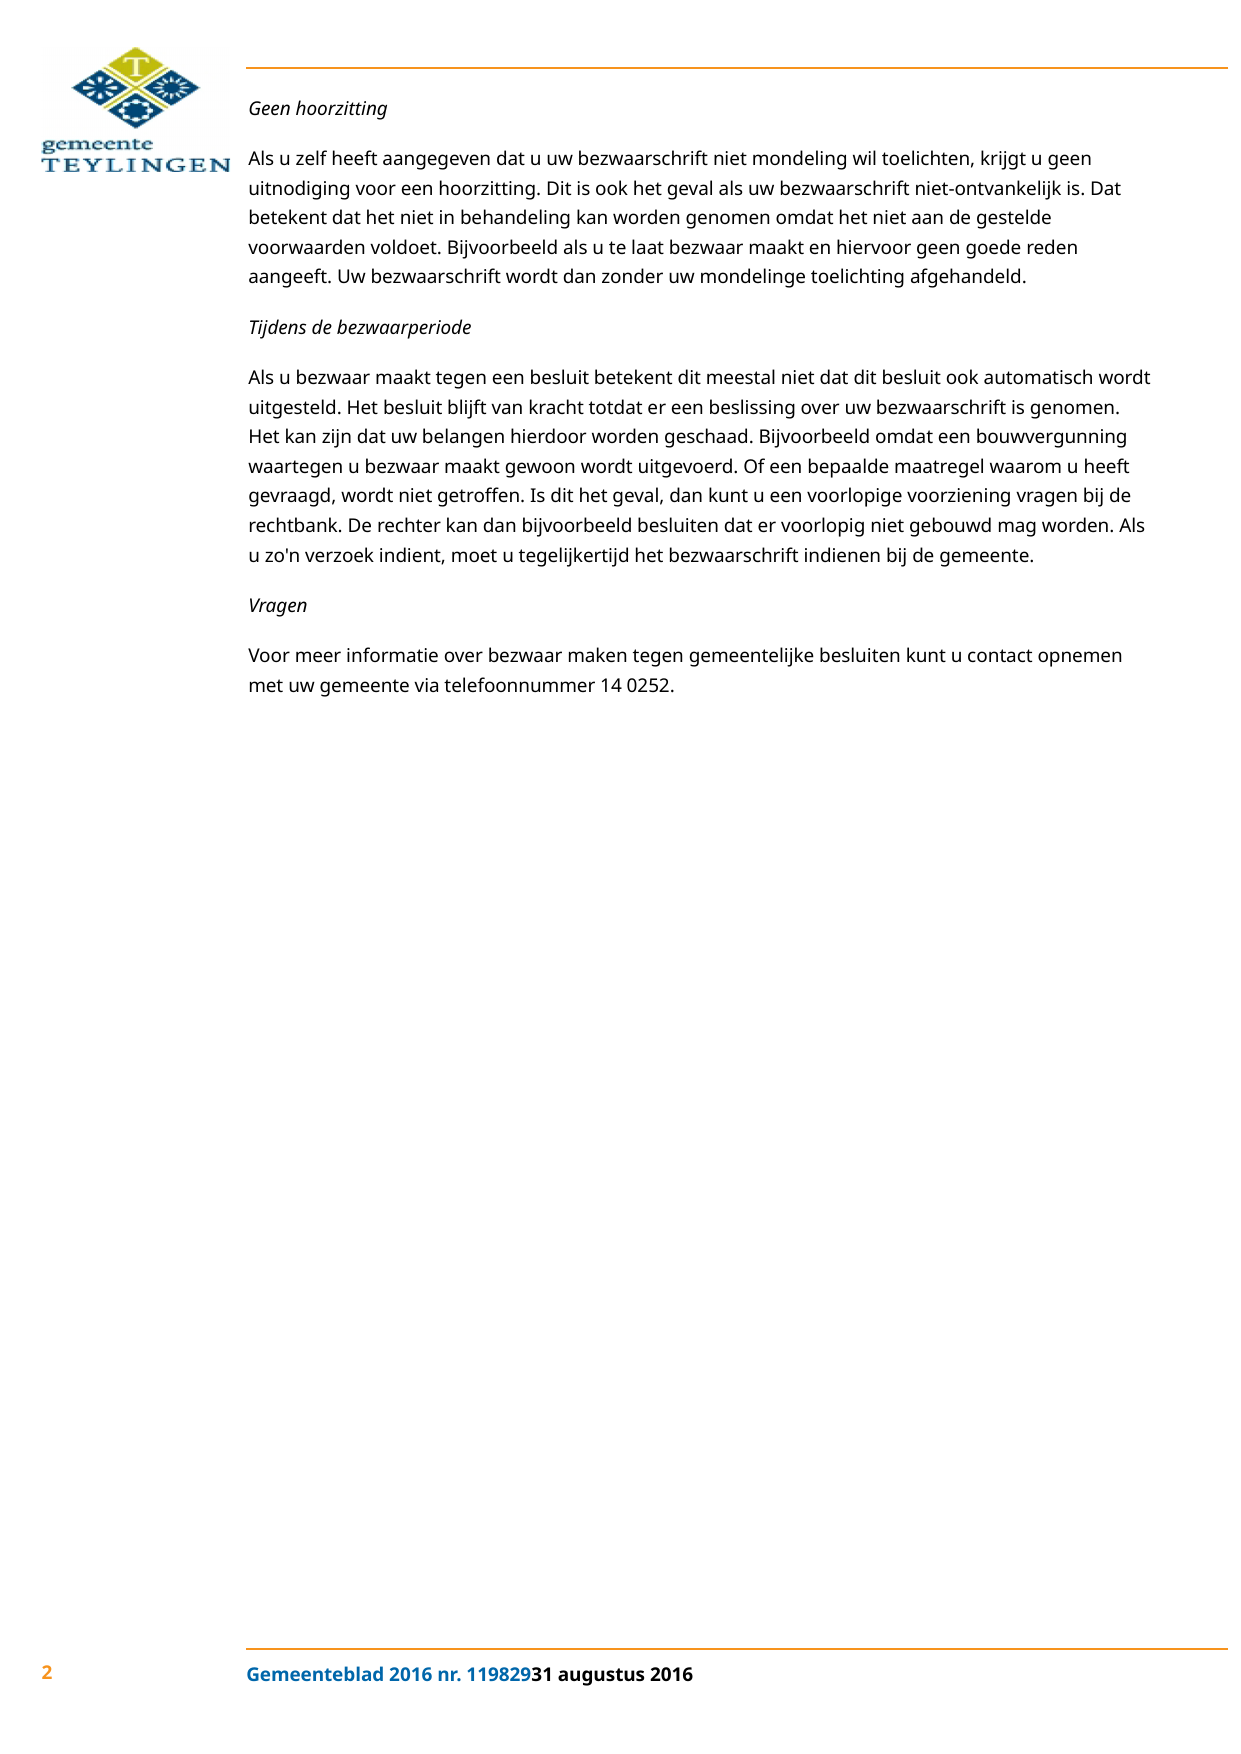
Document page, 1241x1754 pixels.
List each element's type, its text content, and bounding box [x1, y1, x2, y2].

text Geen hoorzitting [248, 95, 1152, 121]
text Als u bezwaar maakt tegen een besluit betekent dit meestal niet dat dit besluit ook automatisch wordt uitgesteld. Het besluit blijft van kracht totdat er een beslissing over uw bezwaarschrift is genomen. Het kan zijn dat uw belangen hierdoor worden geschaad. Bijvoorbeeld omdat een bouwvergunning waartegen u bezwaar maakt gewoon wordt uitgevoerd. Of een bepaalde maatregel waarom u heeft gevraagd, wordt niet getroffen. Is dit het geval, dan kunt u een voorlopige voorziening vragen bij de rechtbank. De rechter kan dan bijvoorbeeld besluiten dat er voorlopig niet gebouwd mag worden. Als u zo'n verzoek indient, moet u tegelijkertijd het bezwaarschrift indienen bij de gemeente. [248, 364, 1152, 568]
text Vragen [248, 592, 1152, 618]
text Tijdens de bezwaarperiode [248, 314, 1152, 340]
picture [41, 47, 231, 172]
text Als u zelf heeft aangegeven dat u uw bezwaarschrift niet mondeling wil toelichten, krijgt u geen uitnodiging voor een hoorzitting. Dit is ook het geval als uw bezwaarschrift niet-ontvankelijk is. Dat betekent dat het niet in behandeling kan worden genomen omdat het niet aan de gestelde voorwaarden voldoet. Bijvoorbeeld als u te laat bezwaar maakt en hiervoor geen goede reden aangeeft. Uw bezwaarschrift wordt dan zonder uw mondelinge toelichting afgehandeld. [248, 145, 1152, 289]
text Voor meer informatie over bezwaar maken tegen gemeentelijke besluiten kunt u contact opnemen met uw gemeente via telefoonnummer 14 0252. [248, 643, 1152, 698]
